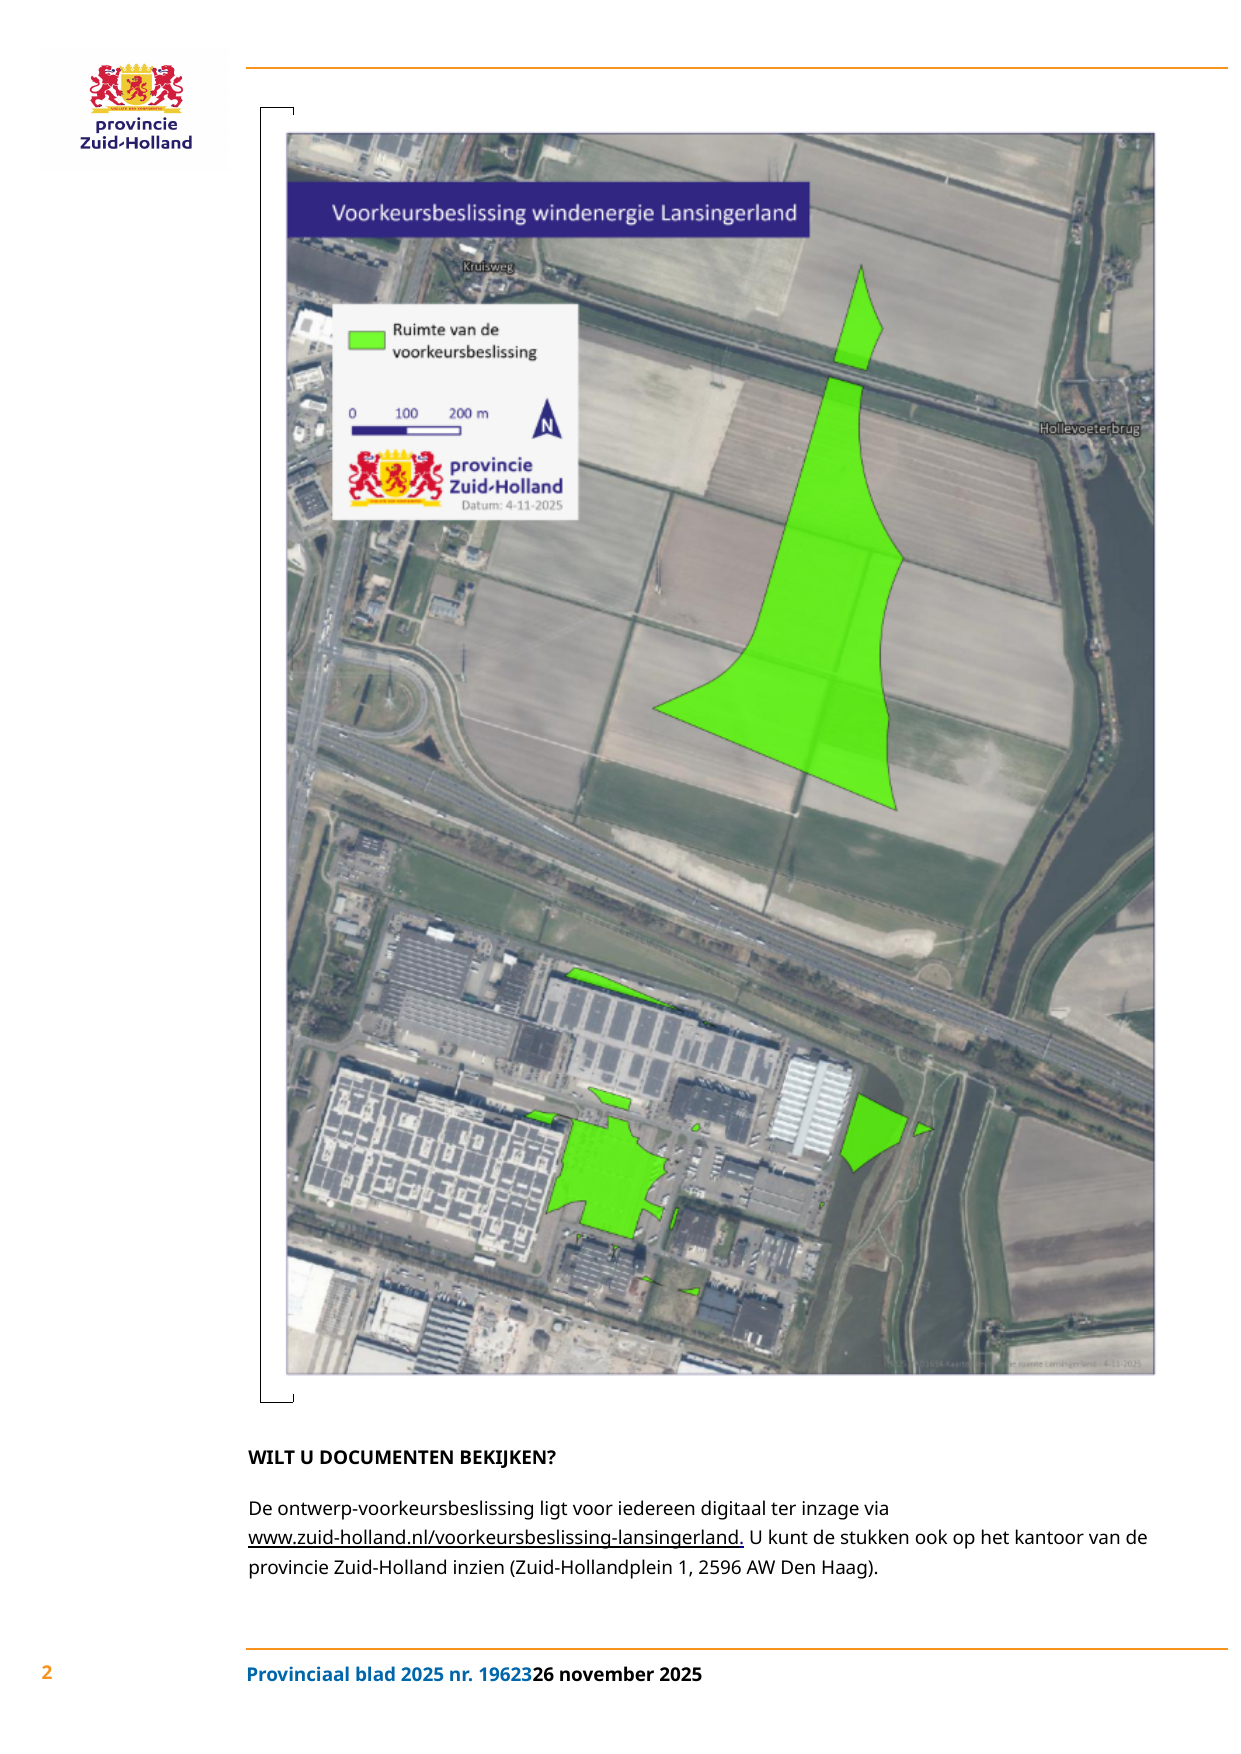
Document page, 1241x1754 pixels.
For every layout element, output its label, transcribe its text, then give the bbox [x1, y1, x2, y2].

text WILT U DOCUMENTEN BEKIJKEN? [248, 1444, 1152, 1470]
picture [268, 115, 1173, 1394]
picture [41, 47, 231, 172]
text De ontwerp-voorkeursbeslissing ligt voor iedereen digitaal ter inzage via www.zuid-holland.nl/voorkeursbeslissing-lansingerland. U kunt de stukken ook op het kantoor van de provincie Zuid-Holland inzien (Zuid-Hollandplein 1, 2596 AW Den Haag). [248, 1495, 1152, 1580]
